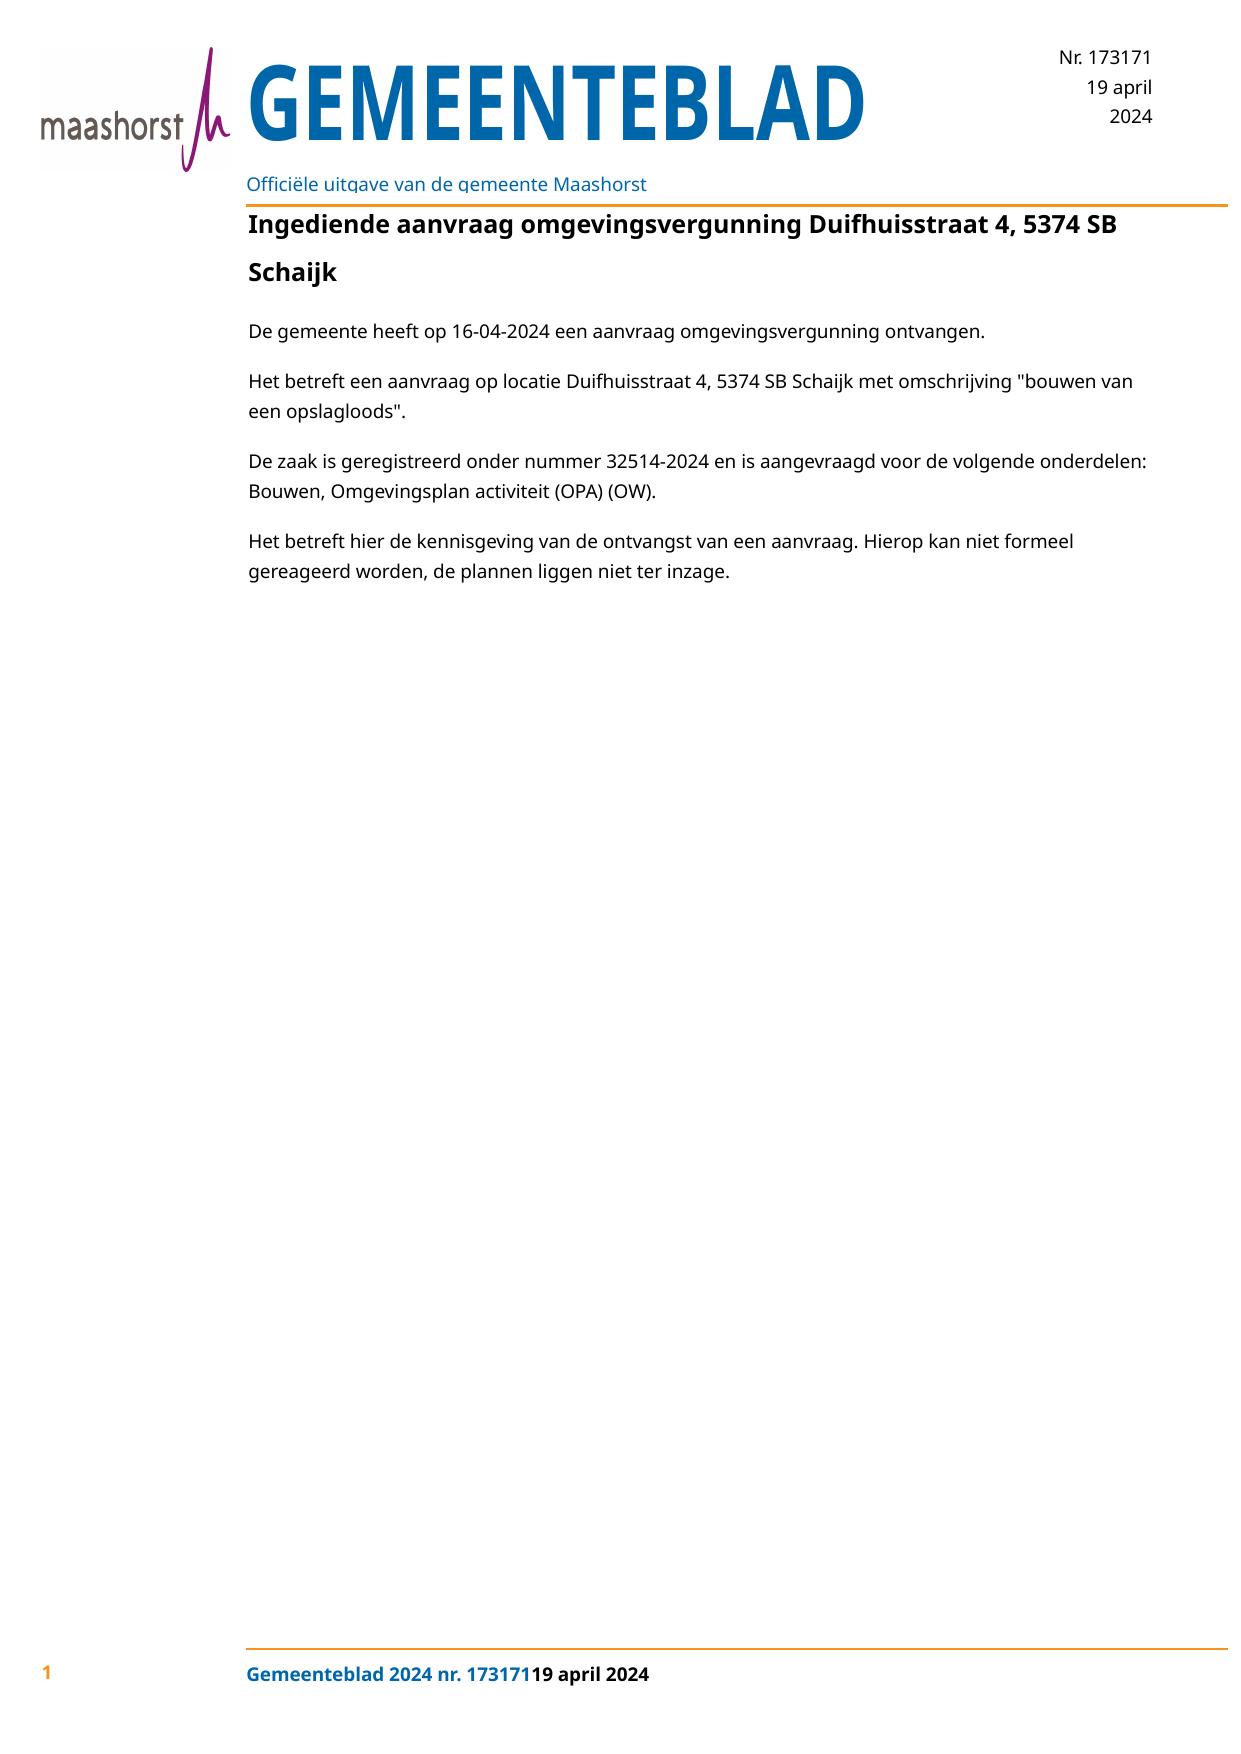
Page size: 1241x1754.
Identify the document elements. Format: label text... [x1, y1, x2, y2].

text Ingediende aanvraag omgevingsvergunning Duifhuisstraat 4, 5374 SB Schaijk [248, 207, 1152, 288]
picture [41, 47, 231, 172]
text Het betreft een aanvraag op locatie Duifhuisstraat 4, 5374 SB Schaijk met omschrijving "bouwen van een opslagloods". [248, 368, 1152, 424]
text De zaak is geregistreerd onder nummer 32514-2024 en is aangevraagd voor de volgende onderdelen: Bouwen, Omgevingsplan activiteit (OPA) (OW). [248, 448, 1152, 504]
text De gemeente heeft op 16-04-2024 een aanvraag omgevingsvergunning ontvangen. [248, 318, 1152, 344]
text Het betreft hier de kennisgeving van de ontvangst van een aanvraag. Hierop kan niet formeel gereageerd worden, de plannen liggen niet ter inzage. [248, 528, 1152, 584]
